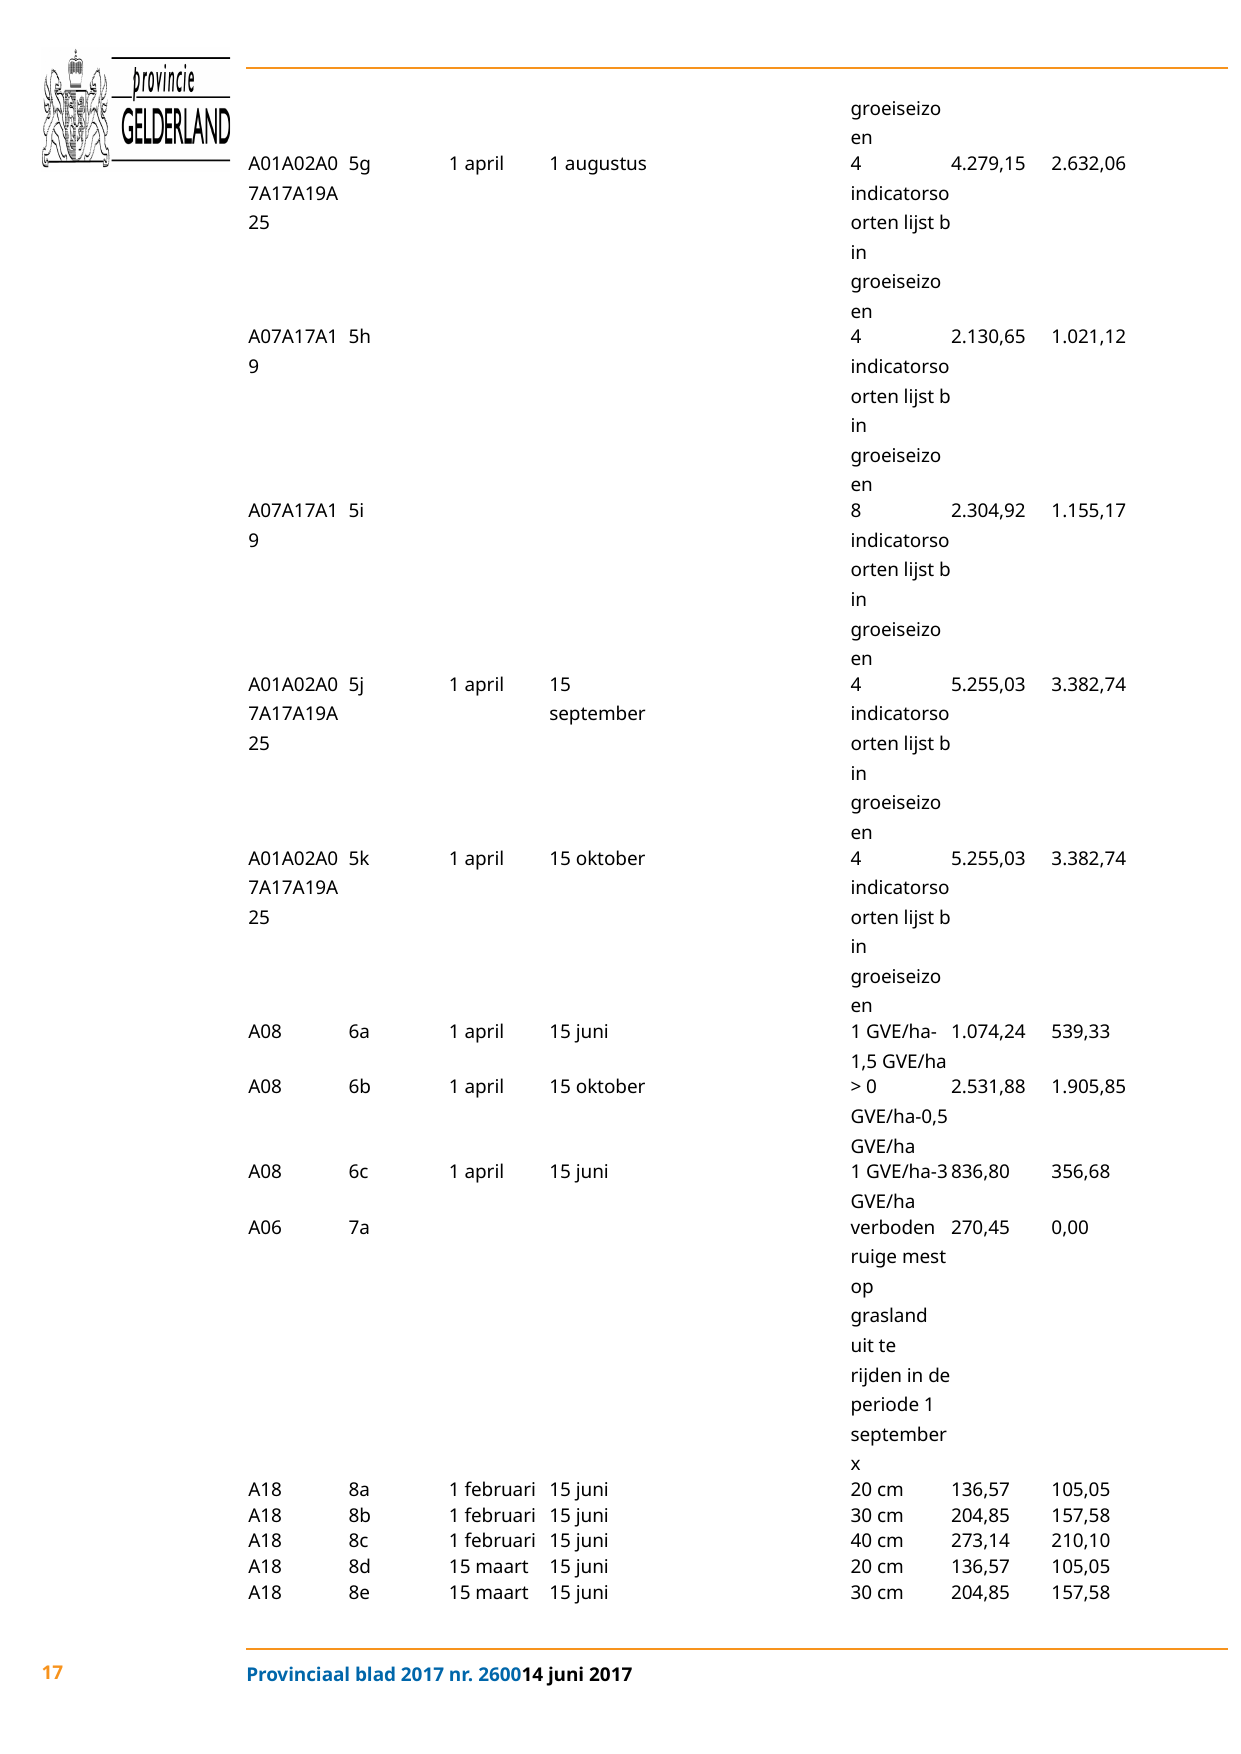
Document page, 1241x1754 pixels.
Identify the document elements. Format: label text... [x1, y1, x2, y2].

table_cell [650, 324, 750, 497]
picture [41, 47, 231, 172]
table_cell 5i [348, 498, 449, 671]
table_cell 0,00 [1051, 1214, 1152, 1476]
table_cell 4 indicatorsoorten lijst b in groeiseizoen [850, 324, 951, 497]
table_cell 136,57 [951, 1554, 1051, 1579]
table_cell A06 [248, 1214, 348, 1476]
table_cell 3.382,74 [1051, 671, 1152, 845]
table_cell 15 juni [549, 1159, 649, 1214]
table_cell 1 april [449, 1159, 549, 1214]
table_cell [750, 1159, 850, 1214]
table_cell [449, 498, 549, 671]
table_cell 1.074,24 [951, 1018, 1051, 1074]
table_cell 836,80 [951, 1159, 1051, 1214]
table_cell A07A17A19 [248, 498, 348, 671]
table_cell 2.531,88 [951, 1074, 1051, 1158]
table_cell [549, 498, 649, 671]
table_cell 1 februari [449, 1528, 549, 1553]
table_cell 1 februari [449, 1502, 549, 1528]
table_cell 204,85 [951, 1579, 1051, 1605]
table_cell 273,14 [951, 1528, 1051, 1553]
table_cell [750, 1214, 850, 1476]
table_cell [750, 1074, 850, 1158]
table_cell 8a [348, 1476, 449, 1502]
table_cell [951, 95, 1051, 150]
table_cell 8d [348, 1554, 449, 1579]
table_cell A18 [248, 1502, 348, 1528]
table_cell [750, 845, 850, 1018]
table_cell [750, 1476, 850, 1502]
table_cell verboden ruige mest op grasland uit te rijden in de periode 1 september x [850, 1214, 951, 1476]
table_cell 8 indicatorsoorten lijst b in groeiseizoen [850, 498, 951, 671]
table_cell 6b [348, 1074, 449, 1158]
table_cell 3.382,74 [1051, 845, 1152, 1018]
table_cell 1 april [449, 671, 549, 845]
table_cell 40 cm [850, 1528, 951, 1553]
table_cell 210,10 [1051, 1528, 1152, 1553]
table_cell [650, 671, 750, 845]
table_cell [750, 324, 850, 497]
table_cell 539,33 [1051, 1018, 1152, 1074]
table_cell 1.155,17 [1051, 498, 1152, 671]
table_cell 8c [348, 1528, 449, 1553]
table_cell 136,57 [951, 1476, 1051, 1502]
table_cell [449, 1214, 549, 1476]
table_cell 1 april [449, 1018, 549, 1074]
table_cell 105,05 [1051, 1554, 1152, 1579]
table_cell 356,68 [1051, 1159, 1152, 1214]
table_cell A18 [248, 1554, 348, 1579]
table_cell [549, 324, 649, 497]
table_cell [449, 324, 549, 497]
table_cell 15 juni [549, 1554, 649, 1579]
table_cell A18 [248, 1528, 348, 1553]
table_cell [650, 1159, 750, 1214]
table_cell [750, 150, 850, 324]
table_cell groeiseizoen [850, 95, 951, 150]
table_cell 30 cm [850, 1579, 951, 1605]
table_cell [1051, 95, 1152, 150]
table_cell 157,58 [1051, 1502, 1152, 1528]
table_cell 1 GVE/ha-3 GVE/ha [850, 1159, 951, 1214]
table_cell 1.021,12 [1051, 324, 1152, 497]
table_cell A01A02A07A17A19A25 [248, 150, 348, 324]
table_cell [750, 1018, 850, 1074]
table_cell A08 [248, 1159, 348, 1214]
table_cell 204,85 [951, 1502, 1051, 1528]
table_cell [750, 1579, 850, 1605]
table_cell 15 maart [449, 1554, 549, 1579]
table_cell [650, 845, 750, 1018]
table_cell 8e [348, 1579, 449, 1605]
table_cell 5.255,03 [951, 845, 1051, 1018]
table_cell 20 cm [850, 1554, 951, 1579]
table_cell [750, 671, 850, 845]
table_cell A07A17A19 [248, 324, 348, 497]
table_cell > 0 GVE/ha-0,5 GVE/ha [850, 1074, 951, 1158]
table_cell 1 april [449, 845, 549, 1018]
table_cell A01A02A07A17A19A25 [248, 671, 348, 845]
table_cell 15 oktober [549, 1074, 649, 1158]
table_cell A18 [248, 1579, 348, 1605]
table_cell [750, 1554, 850, 1579]
table_cell 15 maart [449, 1579, 549, 1605]
table_cell 15 oktober [549, 845, 649, 1018]
table_cell [650, 1074, 750, 1158]
table_cell 157,58 [1051, 1579, 1152, 1605]
table_cell [750, 95, 850, 150]
table_cell 5k [348, 845, 449, 1018]
table_cell 4.279,15 [951, 150, 1051, 324]
table_cell 15 juni [549, 1502, 649, 1528]
table_cell 105,05 [1051, 1476, 1152, 1502]
table_cell 15 juni [549, 1018, 649, 1074]
table_cell 15 juni [549, 1579, 649, 1605]
table_cell 5g [348, 150, 449, 324]
table_cell [549, 1214, 649, 1476]
table_cell A01A02A07A17A19A25 [248, 845, 348, 1018]
table_cell 15 september [549, 671, 649, 845]
table_cell 7a [348, 1214, 449, 1476]
table_cell 5h [348, 324, 449, 497]
table_cell A08 [248, 1018, 348, 1074]
table_cell [650, 498, 750, 671]
table_cell 270,45 [951, 1214, 1051, 1476]
table_cell 6a [348, 1018, 449, 1074]
table_cell [650, 1579, 750, 1605]
table_cell 1.905,85 [1051, 1074, 1152, 1158]
table_cell 15 juni [549, 1476, 649, 1502]
table_cell A18 [248, 1476, 348, 1502]
table_cell 6c [348, 1159, 449, 1214]
table_cell [650, 1528, 750, 1553]
table_cell 8b [348, 1502, 449, 1528]
table_cell 4 indicatorsoorten lijst b in groeiseizoen [850, 845, 951, 1018]
table_cell [750, 498, 850, 671]
table_cell 2.304,92 [951, 498, 1051, 671]
table_cell [750, 1528, 850, 1553]
table_cell 5.255,03 [951, 671, 1051, 845]
table_cell 5j [348, 671, 449, 845]
table_cell 4 indicatorsoorten lijst b in groeiseizoen [850, 150, 951, 324]
table_cell [248, 95, 348, 150]
table_cell [650, 1502, 750, 1528]
table_cell [750, 1502, 850, 1528]
table_cell [650, 1214, 750, 1476]
table_cell [650, 95, 750, 150]
table_cell [549, 95, 649, 150]
table_cell A08 [248, 1074, 348, 1158]
table_cell [650, 1018, 750, 1074]
table_cell 2.632,06 [1051, 150, 1152, 324]
table_cell [650, 1476, 750, 1502]
table_cell [348, 95, 449, 150]
table_cell 15 juni [549, 1528, 649, 1553]
table_cell 1 april [449, 1074, 549, 1158]
table_cell 20 cm [850, 1476, 951, 1502]
table_cell 1 april [449, 150, 549, 324]
table_cell 2.130,65 [951, 324, 1051, 497]
table_cell [650, 1554, 750, 1579]
table_cell [650, 150, 750, 324]
table_cell 1 augustus [549, 150, 649, 324]
table_cell 4 indicatorsoorten lijst b in groeiseizoen [850, 671, 951, 845]
table_cell 1 GVE/ha-1,5 GVE/ha [850, 1018, 951, 1074]
table_cell 30 cm [850, 1502, 951, 1528]
table_cell [449, 95, 549, 150]
table_cell 1 februari [449, 1476, 549, 1502]
